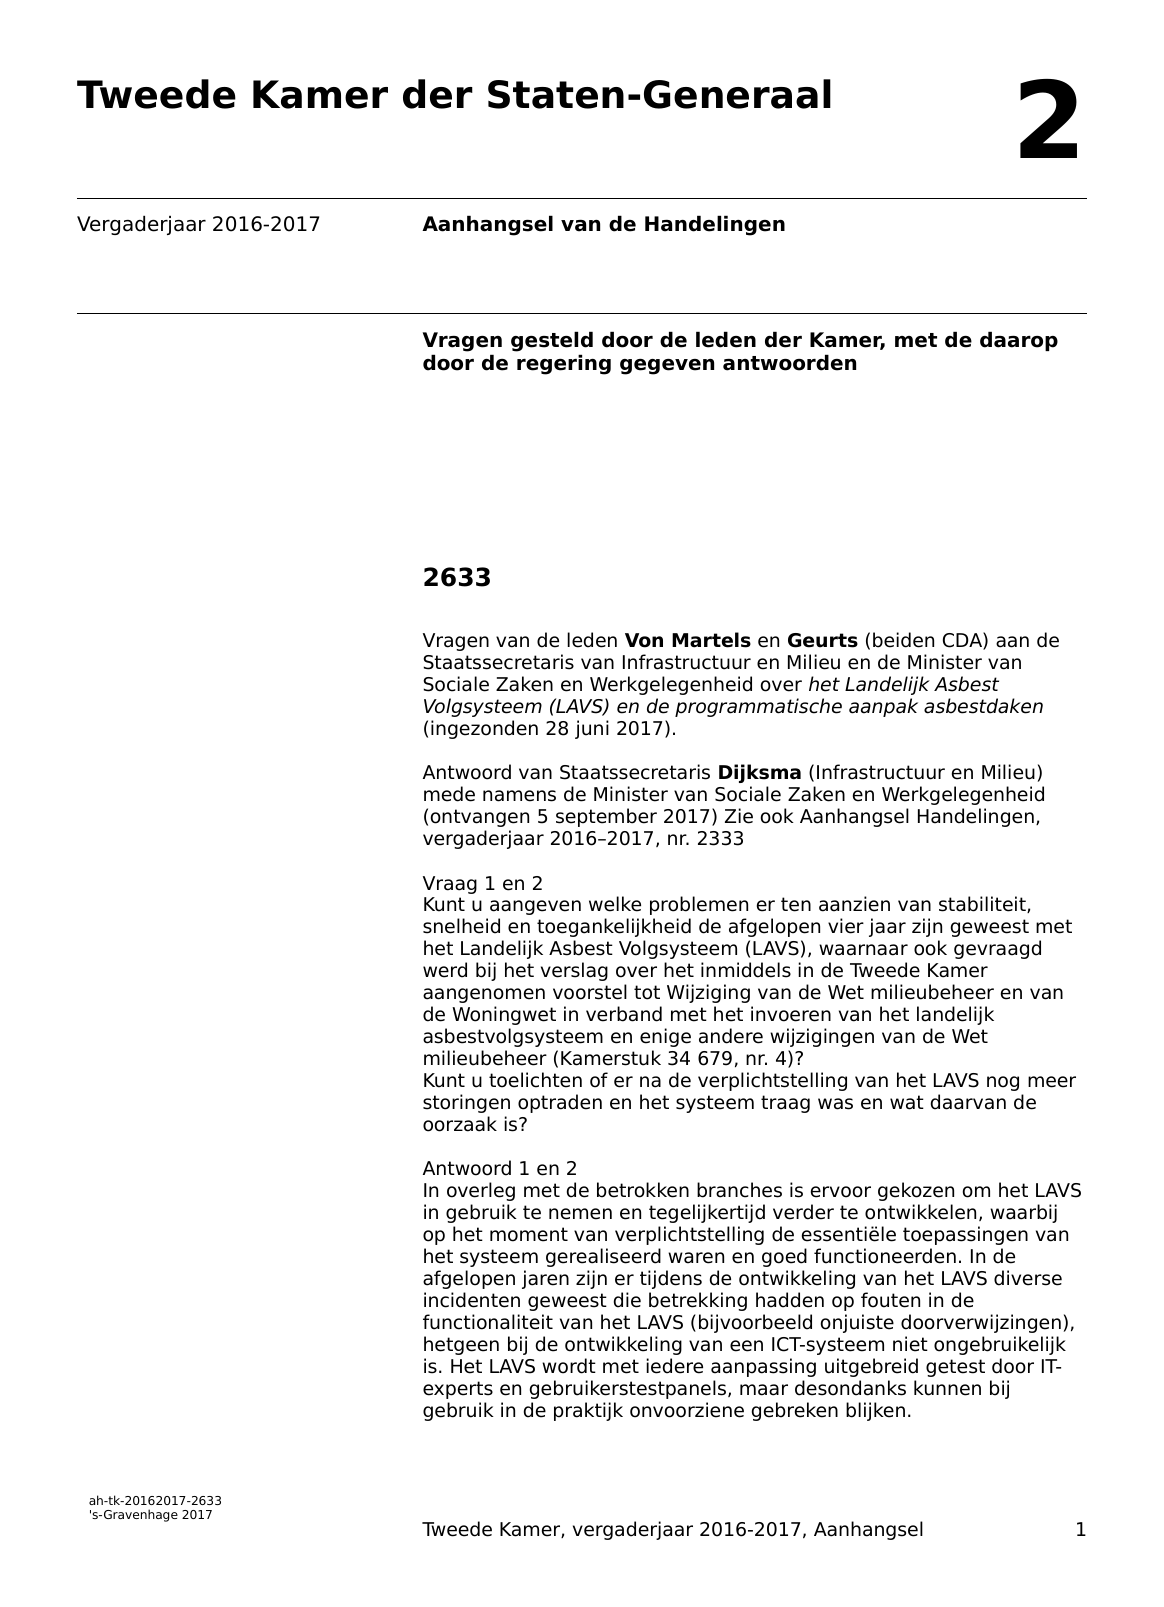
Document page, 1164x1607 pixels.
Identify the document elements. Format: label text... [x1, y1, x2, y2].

text Vraag 1 en 2 [422, 872, 1087, 894]
text 2633 [422, 563, 1087, 592]
table_header 2 [886, 59, 1087, 198]
text Vragen van de leden Von Martels en Geurts (beiden CDA) aan de Staatssecretaris van Infrastructuur en Milieu en de Minister van Sociale Zaken en Werkgelegenheid over het Landelijk Asbest Volgsysteem (LAVS) en de programmatische aanpak asbestdaken (ingezonden 28 juni 2017). [422, 630, 1087, 740]
text Kunt u toelichten of er na de verplichtstelling van het LAVS nog meer storingen optraden en het systeem traag was en wat daarvan de oorzaak is? [422, 1070, 1087, 1136]
text ah-tk-20162017-2633 [88, 1494, 323, 1508]
text In overleg met de betrokken branches is ervoor gekozen om het LAVS in gebruik te nemen en tegelijkertijd verder te ontwikkelen, waarbij op het moment van verplichtstelling de essentiële toepassingen van het systeem gerealiseerd waren en goed functioneerden. In de afgelopen jaren zijn er tijdens de ontwikkeling van het LAVS diverse incidenten geweest die betrekking hadden op fouten in de functionaliteit van het LAVS (bijvoorbeeld onjuiste doorverwijzingen), hetgeen bij de ontwikkeling van een ICT-systeem niet ongebruikelijk is. Het LAVS wordt met iedere aanpassing uitgebreid getest door IT-experts en gebruikerstestpanels, maar desondanks kunnen bij gebruik in de praktijk onvoorziene gebreken blijken. [422, 1180, 1087, 1422]
table_cell Vergaderjaar 2016-2017 [77, 199, 422, 313]
text Antwoord van Staatssecretaris Dijksma (Infrastructuur en Milieu) mede namens de Minister van Sociale Zaken en Werkgelegenheid (ontvangen 5 september 2017) Zie ook Aanhangsel Handelingen, vergaderjaar 2016–2017, nr. 2333 [422, 762, 1087, 850]
table_cell Aanhangsel van de Handelingen [422, 199, 1087, 313]
text 's-Gravenhage 2017 [88, 1508, 323, 1522]
table_cell Vragen gesteld door de leden der Kamer, met de daarop door de regering gegeven antwoorden [422, 314, 1087, 375]
text Kunt u aangeven welke problemen er ten aanzien van stabiliteit, snelheid en toegankelijkheid de afgelopen vier jaar zijn geweest met het Landelijk Asbest Volgsysteem (LAVS), waarnaar ook gevraagd werd bij het verslag over het inmiddels in de Tweede Kamer aangenomen voorstel tot Wijziging van de Wet milieubeheer en van de Woningwet in verband met het invoeren van het landelijk asbestvolgsysteem en enige andere wijzigingen van de Wet milieubeheer (Kamerstuk 34 679, nr. 4)? [422, 894, 1087, 1070]
table_header Tweede Kamer der Staten-Generaal [77, 59, 886, 198]
table_cell [77, 314, 422, 375]
text Antwoord 1 en 2 [422, 1158, 1087, 1180]
